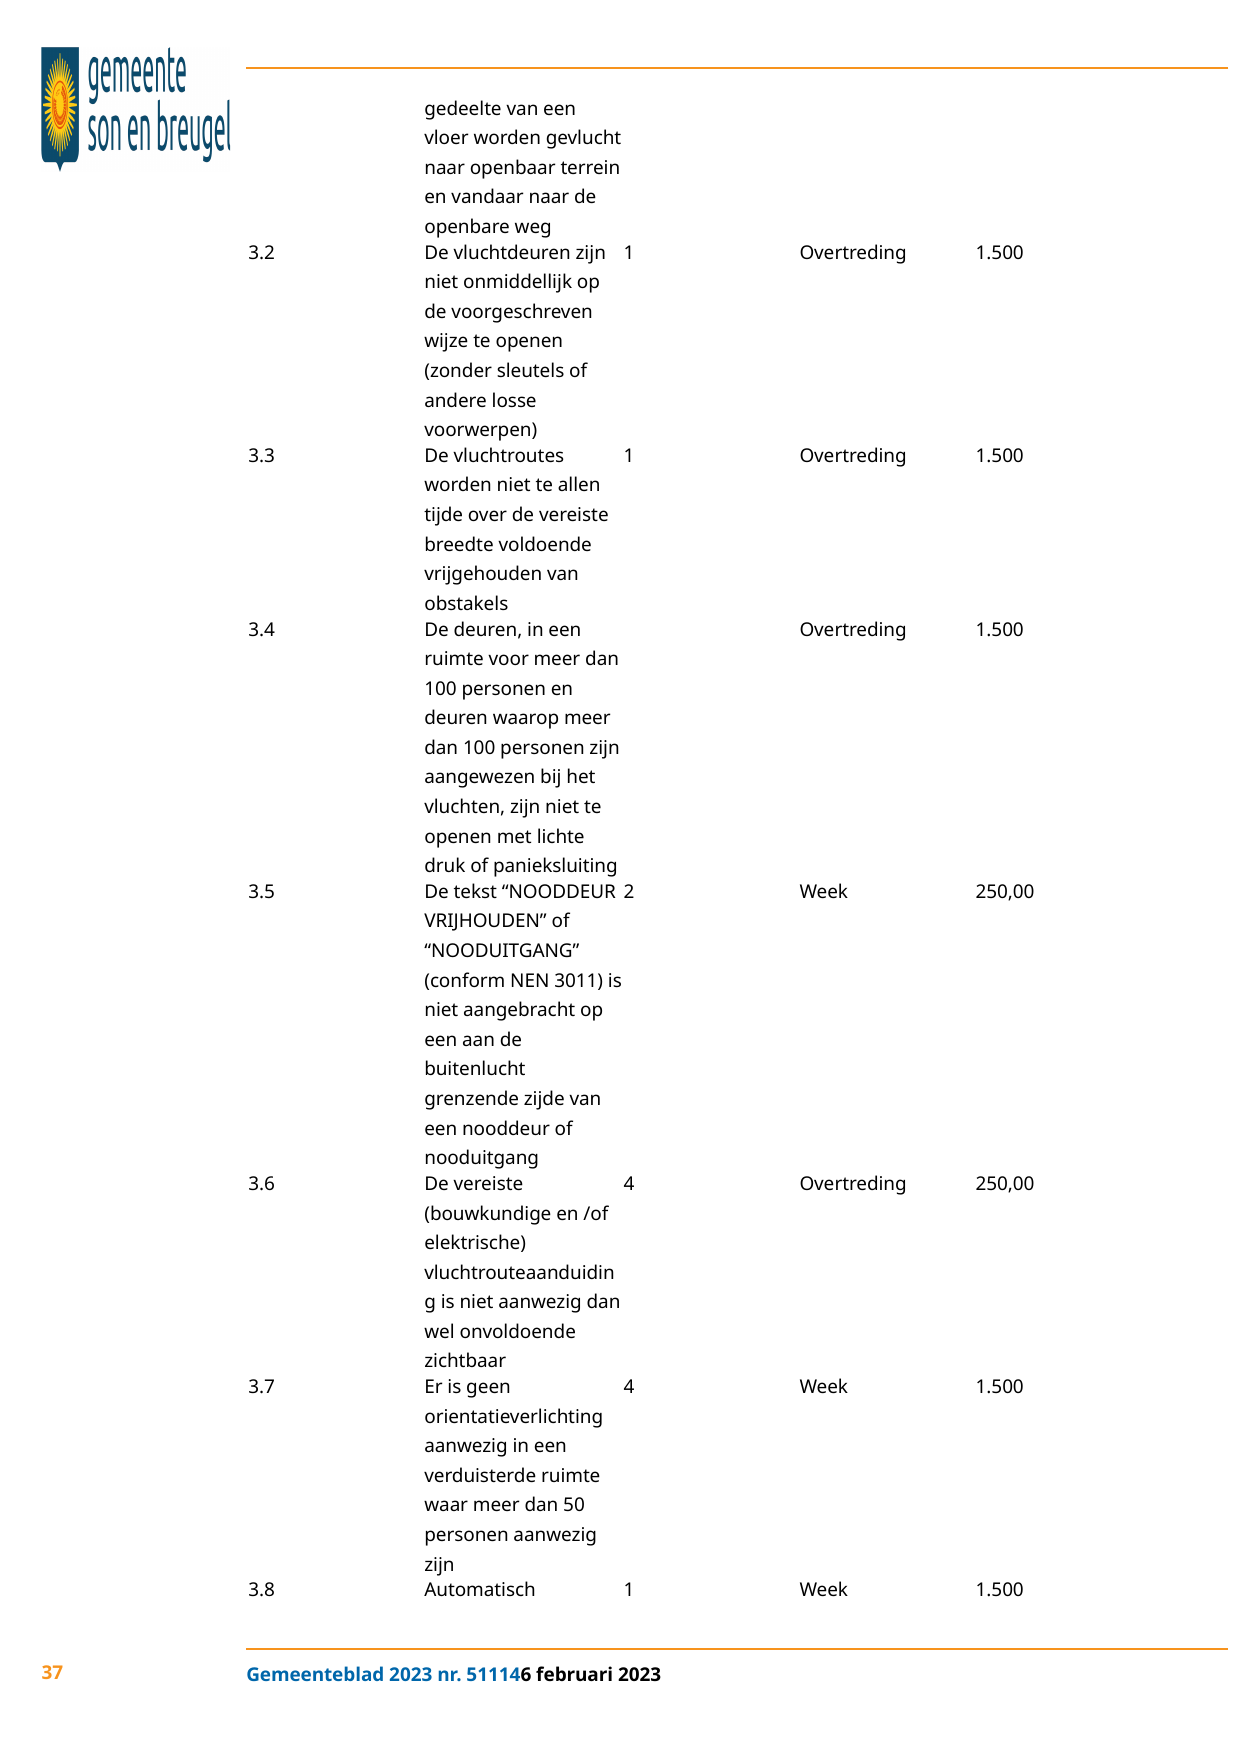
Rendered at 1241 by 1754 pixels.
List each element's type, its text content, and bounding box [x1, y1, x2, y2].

table_cell Overtreding [799, 239, 975, 442]
table_cell [799, 95, 975, 239]
table_cell 1 [623, 239, 799, 442]
table_cell 1.500 [975, 1577, 1152, 1602]
table_cell 1.500 [975, 239, 1152, 442]
table_cell 3.4 [248, 616, 424, 878]
table_cell Er is geen orientatieverlichting aanwezig in een verduisterde ruimte waar meer dan 50 personen aanwezig zijn [424, 1373, 623, 1577]
table_cell 4 [623, 1170, 799, 1373]
table_cell 1.500 [975, 442, 1152, 616]
table_cell 3.3 [248, 442, 424, 616]
table_cell 1.500 [975, 1373, 1152, 1577]
table_cell Week [799, 1577, 975, 1602]
table_cell Week [799, 1373, 975, 1577]
table_cell De deuren, in een ruimte voor meer dan 100 personen en deuren waarop meer dan 100 personen zijn aangewezen bij het vluchten, zijn niet te openen met lichte druk of panieksluiting [424, 616, 623, 878]
picture [41, 47, 231, 172]
table_cell Overtreding [799, 616, 975, 878]
table_cell 3.8 [248, 1577, 424, 1602]
table_cell 3.2 [248, 239, 424, 442]
table_cell 1.500 [975, 616, 1152, 878]
table_cell [975, 95, 1152, 239]
table_cell 250,00 [975, 1170, 1152, 1373]
table_cell De vluchtroutes worden niet te allen tijde over de vereiste breedte voldoende vrijgehouden van obstakels [424, 442, 623, 616]
table_cell De tekst “NOODDEUR VRIJHOUDEN” of “NOODUITGANG” (conform NEN 3011) is niet aangebracht op een aan de buitenlucht grenzende zijde van een nooddeur of nooduitgang [424, 878, 623, 1170]
table_cell 3.7 [248, 1373, 424, 1577]
table_cell 3.5 [248, 878, 424, 1170]
table_cell 4 [623, 1373, 799, 1577]
table_cell [623, 616, 799, 878]
table_cell 1 [623, 442, 799, 616]
table_cell De vereiste (bouwkundige en /of elektrische) vluchtrouteaanduiding is niet aanwezig dan wel onvoldoende zichtbaar [424, 1170, 623, 1373]
table_cell 2 [623, 878, 799, 1170]
table_cell De vluchtdeuren zijn niet onmiddellijk op de voorgeschreven wijze te openen (zonder sleutels of andere losse voorwerpen) [424, 239, 623, 442]
table_cell Week [799, 878, 975, 1170]
table_cell Overtreding [799, 1170, 975, 1373]
table_cell [623, 95, 799, 239]
table_cell 3.6 [248, 1170, 424, 1373]
table_cell Overtreding [799, 442, 975, 616]
table_cell gedeelte van een vloer worden gevlucht naar openbaar terrein en vandaar naar de openbare weg [424, 95, 623, 239]
table_cell 1 [623, 1577, 799, 1602]
table_cell 250,00 [975, 878, 1152, 1170]
table_cell Automatisch [424, 1577, 623, 1602]
table_cell [248, 95, 424, 239]
